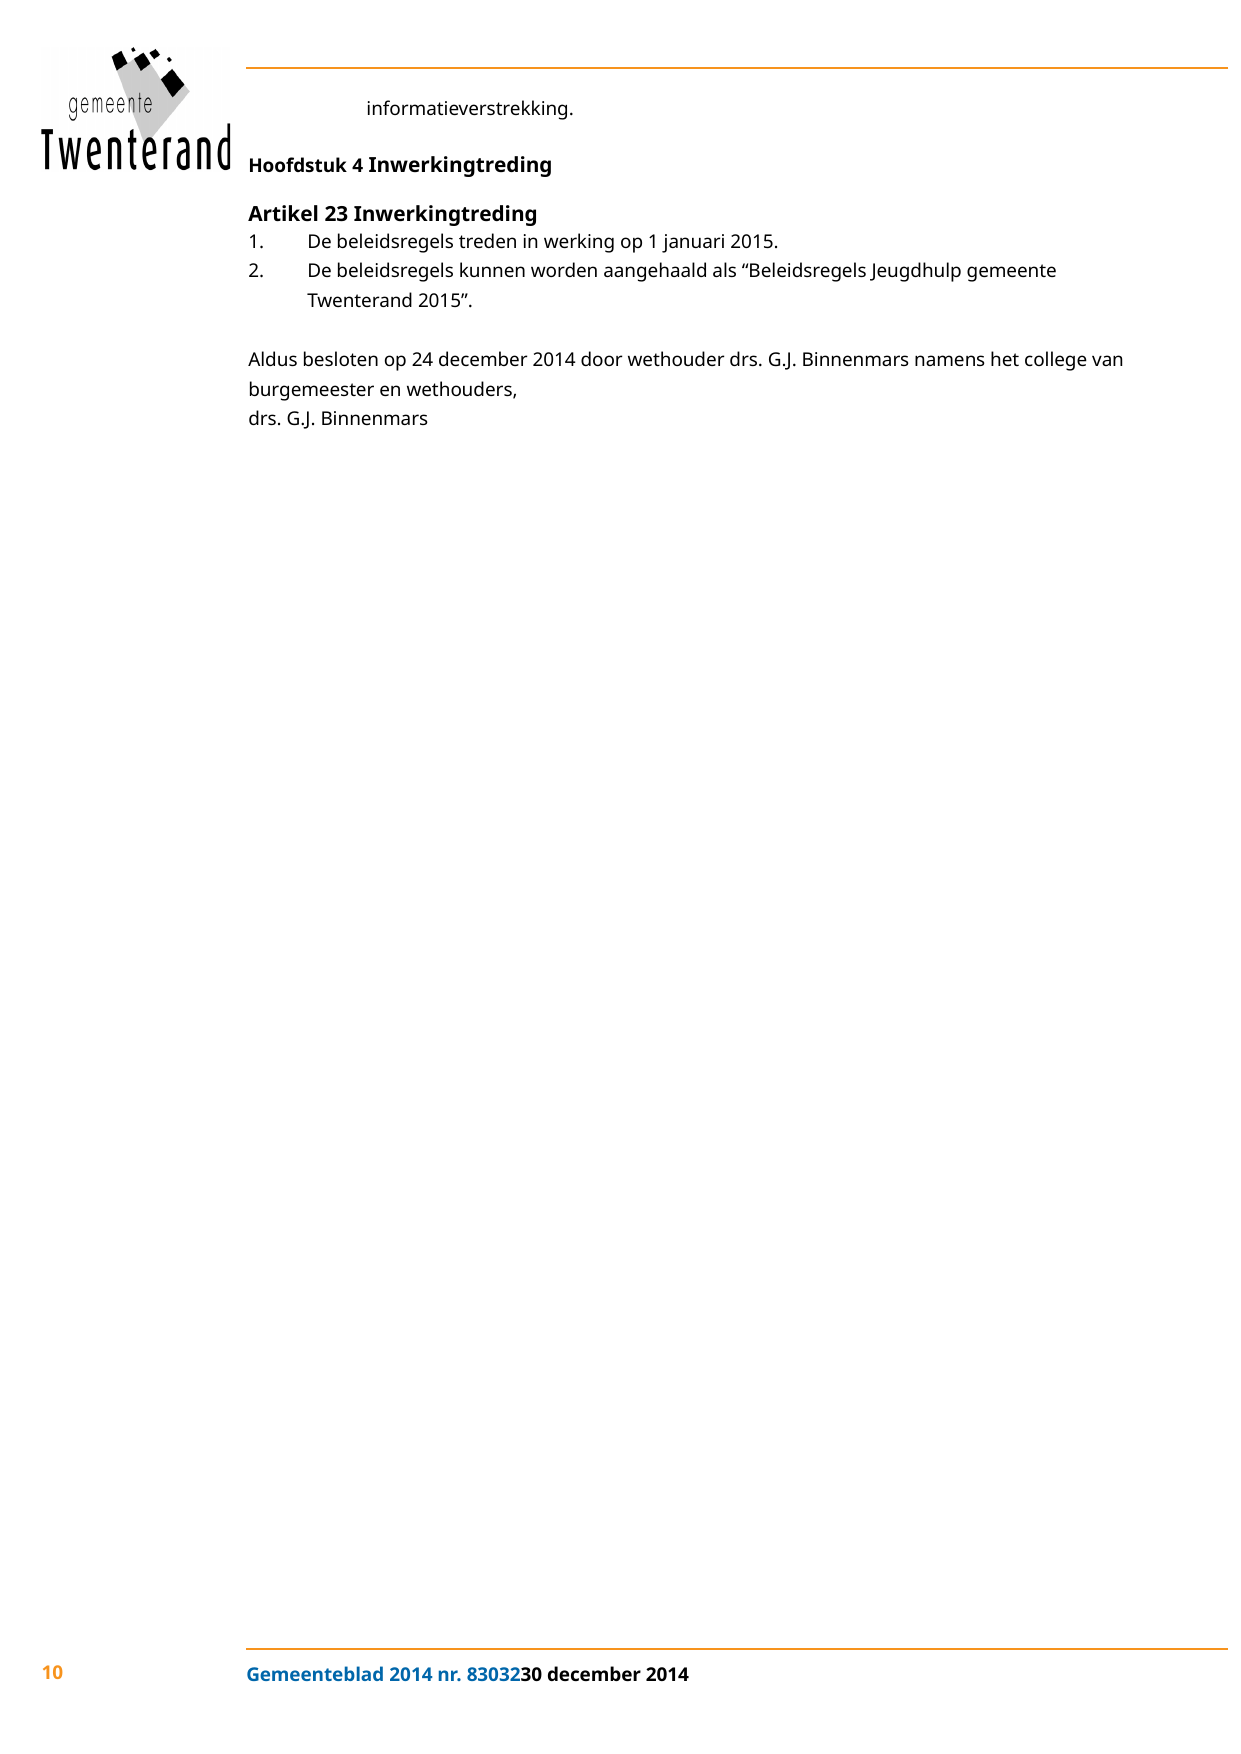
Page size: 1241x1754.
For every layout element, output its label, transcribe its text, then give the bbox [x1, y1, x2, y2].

picture [41, 47, 231, 172]
text drs. G.J. Binnenmars [248, 405, 1152, 431]
text Aldus besloten op 24 december 2014 door wethouder drs. G.J. Binnenmars namens het college van burgemeester en wethouders, [248, 346, 1152, 401]
list informatieverstrekking. [307, 95, 1152, 121]
list De beleidsregels kunnen worden aangehaald als “Beleidsregels Jeugdhulp gemeente Twenterand 2015”. [248, 257, 1152, 313]
text Artikel 23 Inwerkingtreding [248, 199, 1152, 228]
list De beleidsregels treden in werking op 1 januari 2015. [248, 228, 1152, 253]
text Hoofdstuk 4 Inwerkingtreding [248, 150, 1152, 178]
